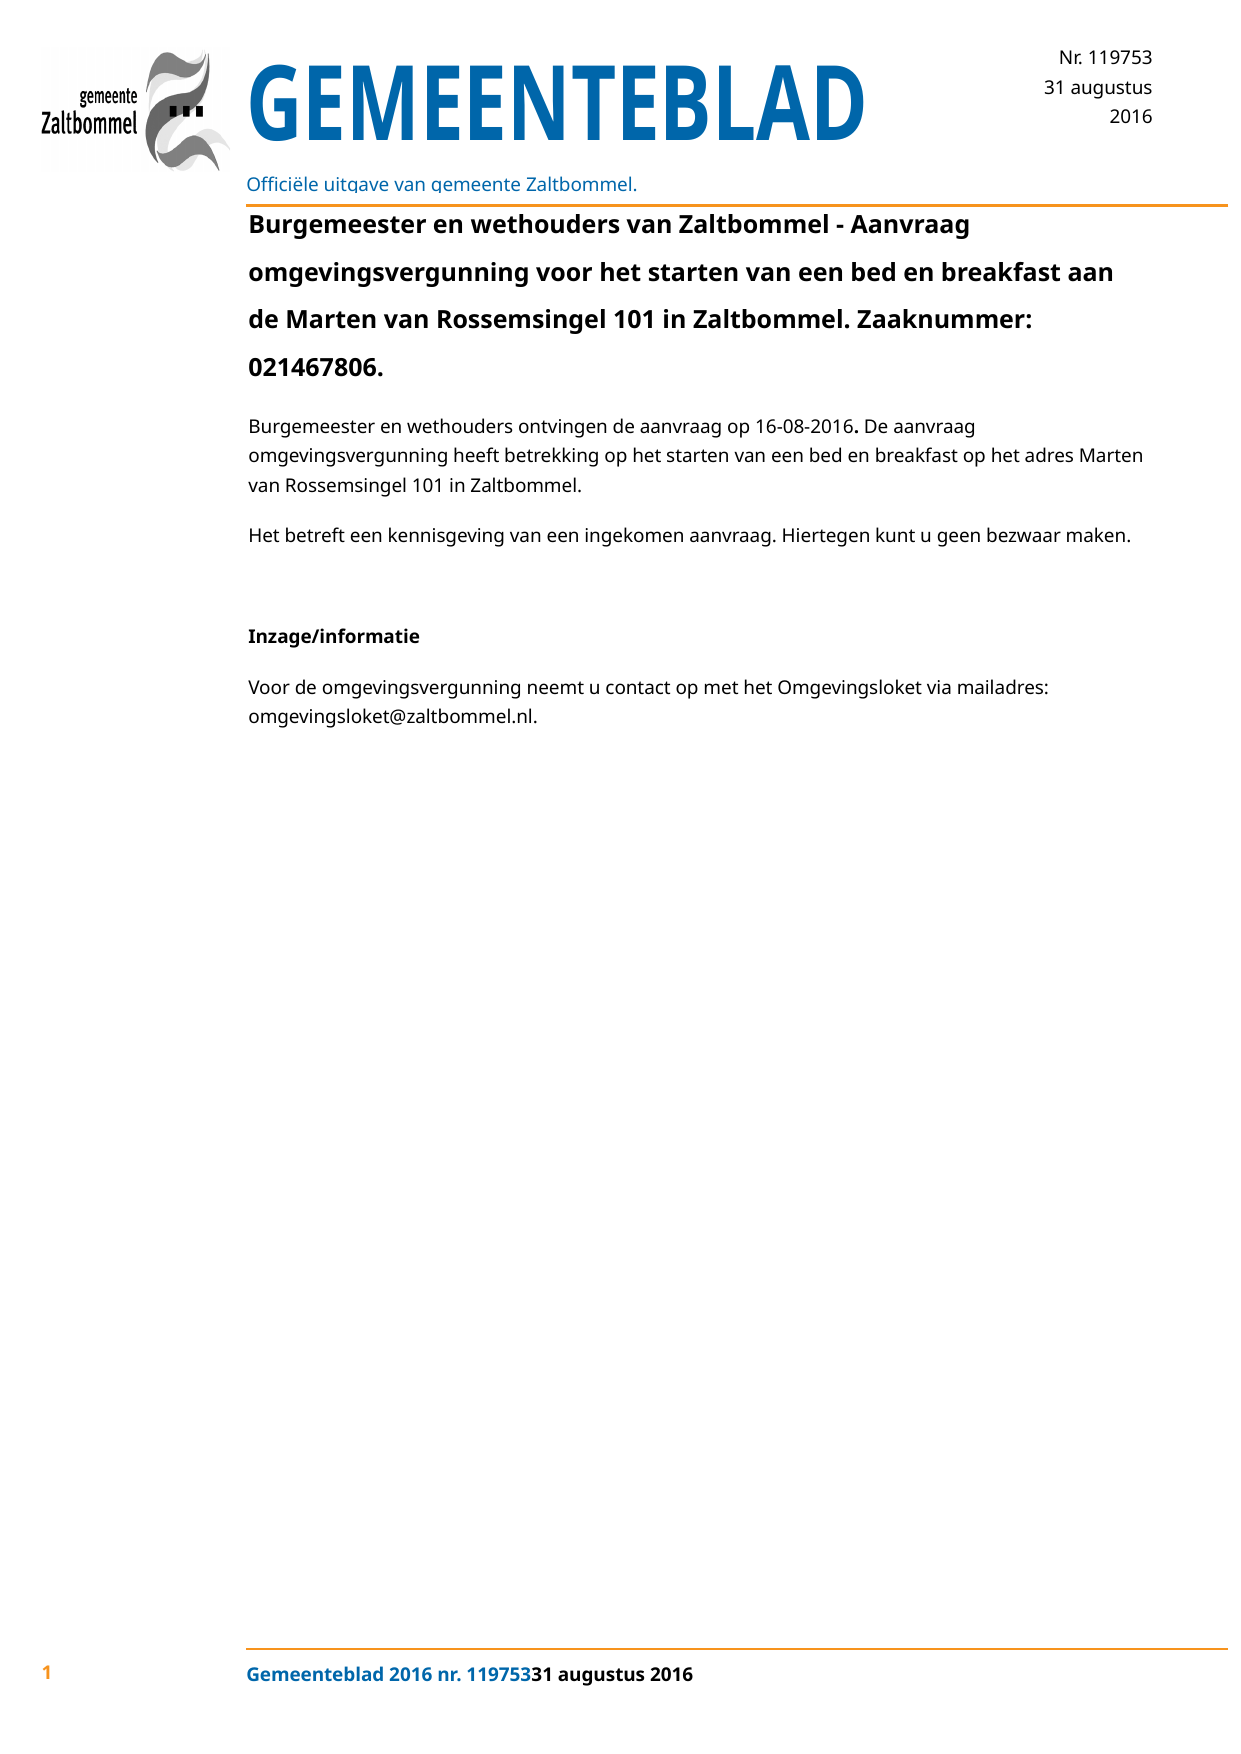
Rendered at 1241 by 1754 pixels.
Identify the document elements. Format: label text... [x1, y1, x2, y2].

text Inzage/informatie [248, 623, 1152, 649]
text Voor de omgevingsvergunning neemt u contact op met het Omgevingsloket via mailadres: omgevingsloket@zaltbommel.nl. [248, 674, 1152, 729]
text Het betreft een kennisgeving van een ingekomen aanvraag. Hiertegen kunt u geen bezwaar maken. [248, 523, 1152, 548]
text Burgemeester en wethouders ontvingen de aanvraag op 16-08-2016. De aanvraag omgevingsvergunning heeft betrekking op het starten van een bed en breakfast op het adres Marten van Rossemsingel 101 in Zaltbommel. [248, 413, 1152, 498]
picture [41, 47, 231, 172]
text Burgemeester en wethouders van Zaltbommel - Aanvraag omgevingsvergunning voor het starten van een bed en breakfast aan de Marten van Rossemsingel 101 in Zaltbommel. Zaaknummer: 021467806. [248, 207, 1152, 384]
